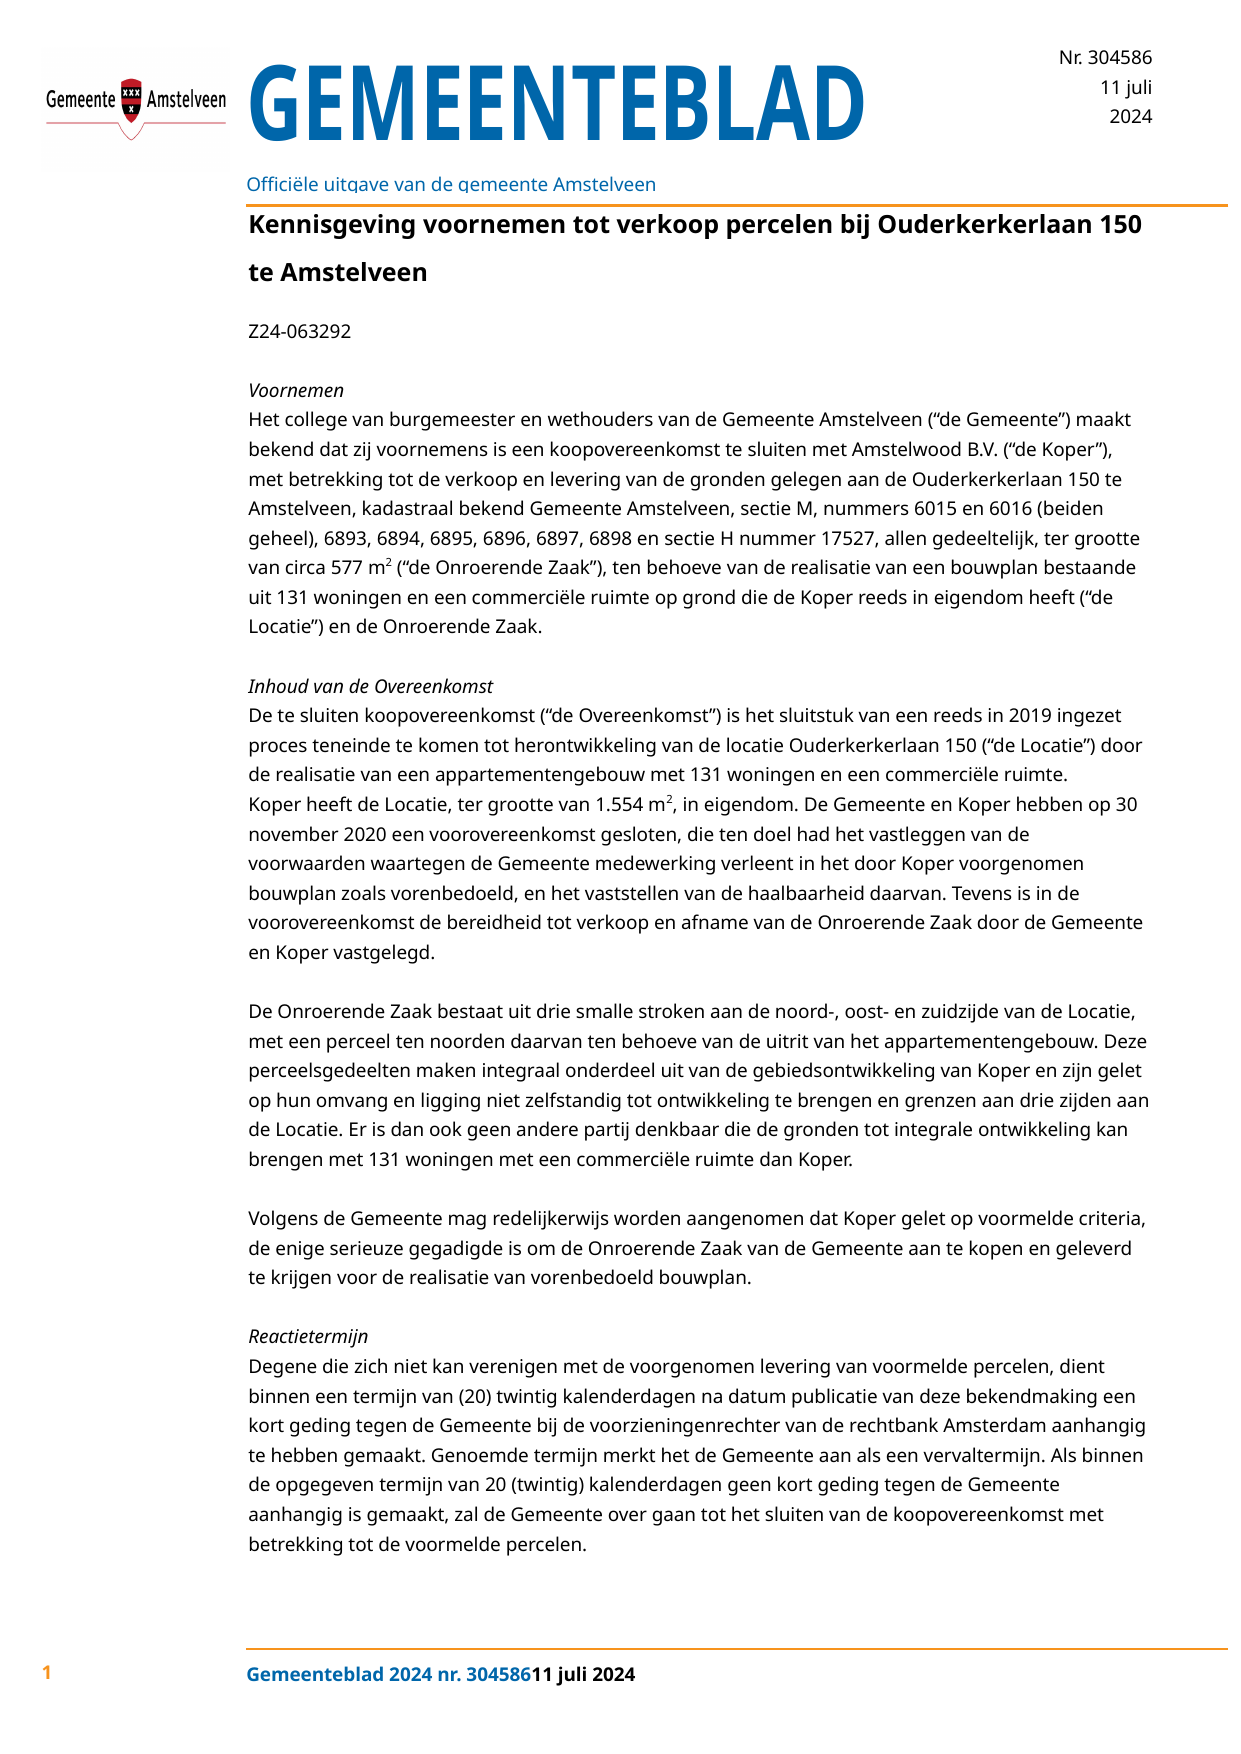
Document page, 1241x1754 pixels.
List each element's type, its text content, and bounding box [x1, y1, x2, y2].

text Degene die zich niet kan verenigen met de voorgenomen levering van voormelde percelen, dient binnen een termijn van (20) twintig kalenderdagen na datum publicatie van deze bekendmaking een kort geding tegen de Gemeente bij de voorzieningenrechter van de rechtbank Amsterdam aanhangig te hebben gemaakt. Genoemde termijn merkt het de Gemeente aan als een vervaltermijn. Als binnen de opgegeven termijn van 20 (twintig) kalenderdagen geen kort geding tegen de Gemeente aanhangig is gemaakt, zal de Gemeente over gaan tot het sluiten van de koopovereenkomst met betrekking tot de voormelde percelen. [248, 1353, 1152, 1557]
text Volgens de Gemeente mag redelijkerwijs worden aangenomen dat Koper gelet op voormelde criteria, de enige serieuze gegadigde is om de Onroerende Zaak van de Gemeente aan te kopen en geleverd te krijgen voor de realisatie van vorenbedoeld bouwplan. [248, 1205, 1152, 1290]
text De te sluiten koopovereenkomst (“de Overeenkomst”) is het sluitstuk van een reeds in 2019 ingezet proces teneinde te komen tot herontwikkeling van de locatie Ouderkerkerlaan 150 (“de Locatie”) door de realisatie van een appartementengebouw met 131 woningen en een commerciële ruimte. [248, 702, 1152, 787]
text Voornemen [248, 377, 1152, 403]
picture [41, 47, 231, 172]
text Kennisgeving voornemen tot verkoop percelen bij Ouderkerkerlaan 150 te Amstelveen [248, 207, 1152, 288]
text Inhoud van de Overeenkomst [248, 673, 1152, 699]
text Het college van burgemeester en wethouders van de Gemeente Amstelveen (“de Gemeente”) maakt bekend dat zij voornemens is een koopovereenkomst te sluiten met Amstelwood B.V. (“de Koper”), met betrekking tot de verkoop en levering van de gronden gelegen aan de Ouderkerkerlaan 150 te Amstelveen, kadastraal bekend Gemeente Amstelveen, sectie M, nummers 6015 en 6016 (beiden geheel), 6893, 6894, 6895, 6896, 6897, 6898 en sectie H nummer 17527, allen gedeeltelijk, ter grootte van circa 577 m2 (“de Onroerende Zaak”), ten behoeve van de realisatie van een bouwplan bestaande uit 131 woningen en een commerciële ruimte op grond die de Koper reeds in eigendom heeft (“de Locatie”) en de Onroerende Zaak. [248, 407, 1152, 639]
text Reactietermijn [248, 1324, 1152, 1349]
text Koper heeft de Locatie, ter grootte van 1.554 m2, in eigendom. De Gemeente en Koper hebben op 30 november 2020 een voorovereenkomst gesloten, die ten doel had het vastleggen van de voorwaarden waartegen de Gemeente medewerking verleent in het door Koper voorgenomen bouwplan zoals vorenbedoeld, en het vaststellen van de haalbaarheid daarvan. Tevens is in de voorovereenkomst de bereidheid tot verkoop en afname van de Onroerende Zaak door de Gemeente en Koper vastgelegd. [248, 791, 1152, 965]
text Z24-063292 [248, 318, 1152, 344]
text De Onroerende Zaak bestaat uit drie smalle stroken aan de noord-, oost- en zuidzijde van de Locatie, met een perceel ten noorden daarvan ten behoeve van de uitrit van het appartementengebouw. Deze perceelsgedeelten maken integraal onderdeel uit van de gebiedsontwikkeling van Koper en zijn gelet op hun omvang en ligging niet zelfstandig tot ontwikkeling te brengen en grenzen aan drie zijden aan de Locatie. Er is dan ook geen andere partij denkbaar die de gronden tot integrale ontwikkeling kan brengen met 131 woningen met een commerciële ruimte dan Koper. [248, 998, 1152, 1172]
